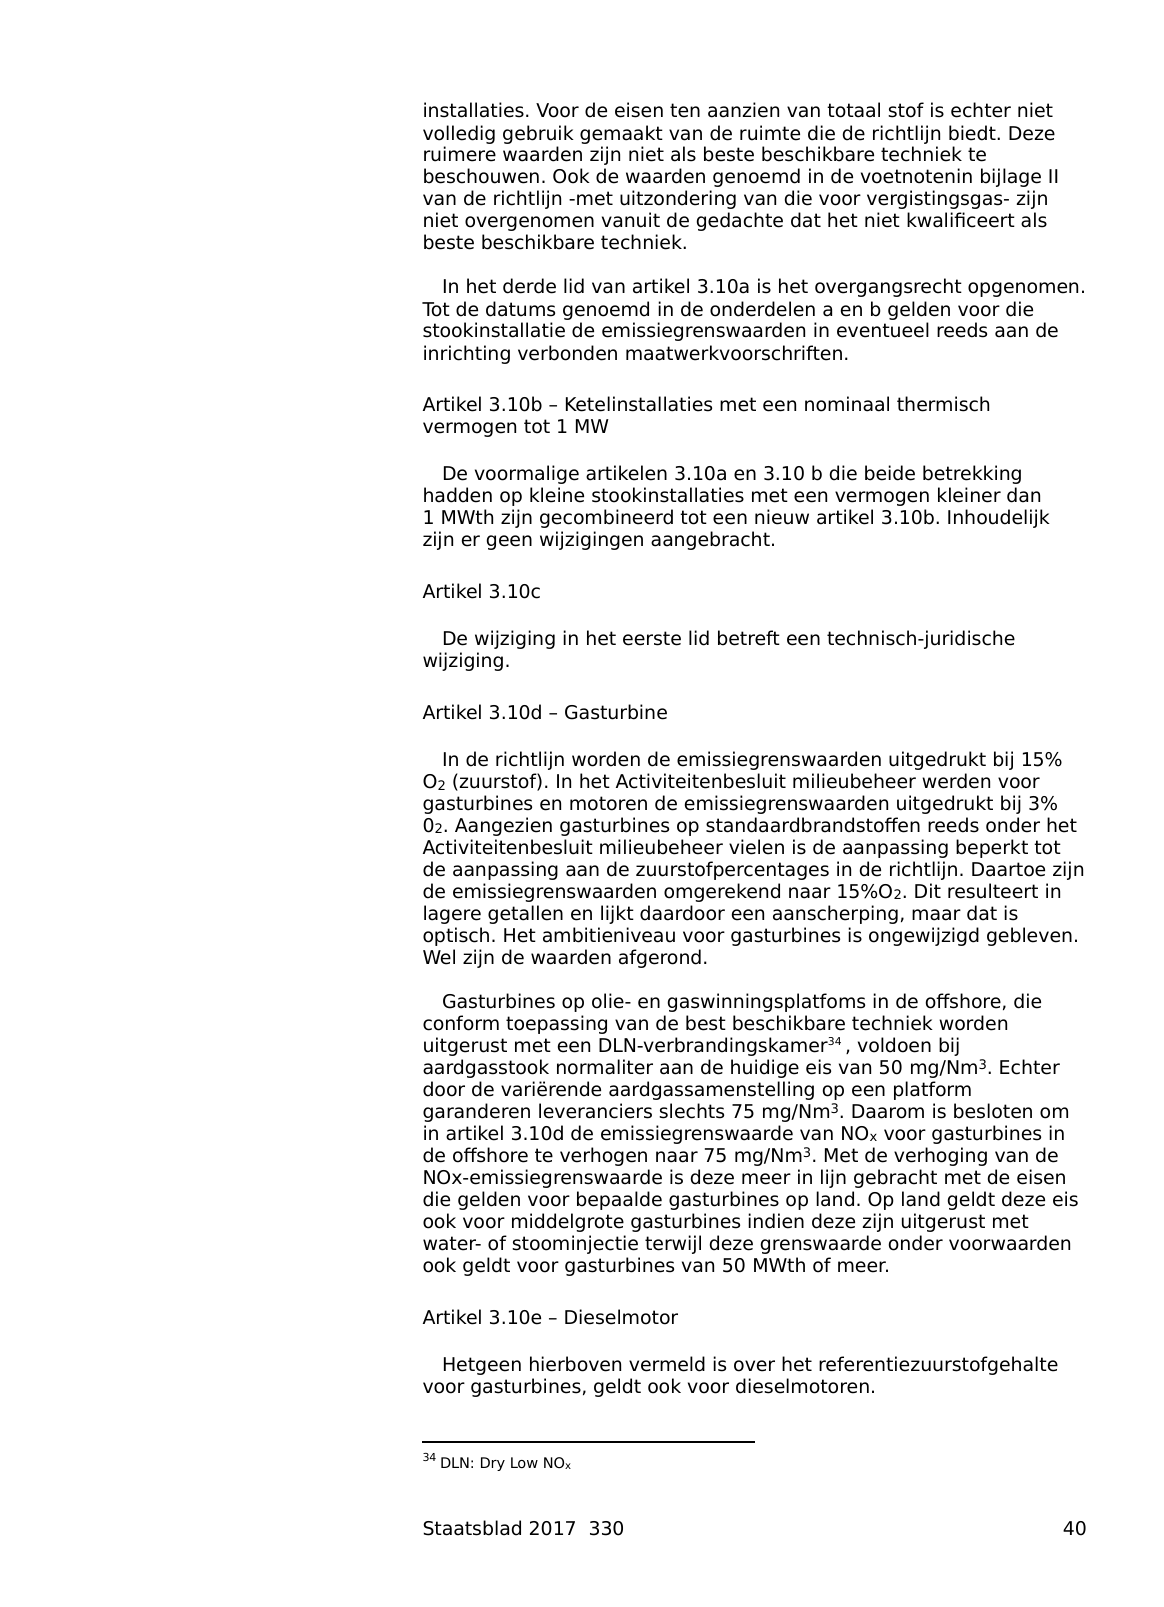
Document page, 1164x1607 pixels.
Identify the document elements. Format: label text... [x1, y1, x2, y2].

text Hetgeen hierboven vermeld is over het referentiezuurstofgehalte voor gasturbines, geldt ook voor dieselmotoren. [422, 1354, 1087, 1398]
text In het derde lid van artikel 3.10a is het overgangsrecht opgenomen. Tot de datums genoemd in de onderdelen a en b gelden voor die stookinstallatie de emissiegrenswaarden in eventueel reeds aan de inrichting verbonden maatwerkvoorschriften. [422, 276, 1087, 364]
subtitle Artikel 3.10e – Dieselmotor [422, 1307, 1087, 1329]
subtitle Artikel 3.10d – Gasturbine [422, 702, 1087, 724]
text DLN: Dry Low NOx [422, 1451, 1087, 1473]
text installaties. Voor de eisen ten aanzien van totaal stof is echter niet volledig gebruik gemaakt van de ruimte die de richtlijn biedt. Deze ruimere waarden zijn niet als beste beschikbare techniek te beschouwen. Ook de waarden genoemd in de voetnotenin bijlage II van de richtlijn -met uitzondering van die voor vergistingsgas- zijn niet overgenomen vanuit de gedachte dat het niet kwalificeert als beste beschikbare techniek. [422, 100, 1087, 254]
text De wijziging in het eerste lid betreft een technisch-juridische wijziging. [422, 628, 1087, 672]
text In de richtlijn worden de emissiegrenswaarden uitgedrukt bij 15% O2 (zuurstof). In het Activiteitenbesluit milieubeheer werden voor gasturbines en motoren de emissiegrenswaarden uitgedrukt bij 3% 02. Aangezien gasturbines op standaardbrandstoffen reeds onder het Activiteitenbesluit milieubeheer vielen is de aanpassing beperkt tot de aanpassing aan de zuurstofpercentages in de richtlijn. Daartoe zijn de emissiegrenswaarden omgerekend naar 15%O2. Dit resulteert in lagere getallen en lijkt daardoor een aanscherping, maar dat is optisch. Het ambitieniveau voor gasturbines is ongewijzigd gebleven. Wel zijn de waarden afgerond. [422, 749, 1087, 969]
text Gasturbines op olie- en gaswinningsplatfoms in de offshore, die conform toepassing van de best beschikbare techniek worden uitgerust met een DLN-verbrandingskamer, voldoen bij aardgasstook normaliter aan de huidige eis van 50 mg/Nm3. Echter door de variërende aardgassamenstelling op een platform garanderen leveranciers slechts 75 mg/Nm3. Daarom is besloten om in artikel 3.10d de emissiegrenswaarde van NOx voor gasturbines in de offshore te verhogen naar 75 mg/Nm3. Met de verhoging van de NOx-emissiegrenswaarde is deze meer in lijn gebracht met de eisen die gelden voor bepaalde gasturbines op land. Op land geldt deze eis ook voor middelgrote gasturbines indien deze zijn uitgerust met water- of stoominjectie terwijl deze grenswaarde onder voorwaarden ook geldt voor gasturbines van 50 MWth of meer. [422, 991, 1087, 1277]
subtitle Artikel 3.10c [422, 581, 1087, 603]
subtitle Artikel 3.10b – Ketelinstallaties met een nominaal thermisch vermogen tot 1 MW [422, 394, 1087, 438]
text De voormalige artikelen 3.10a en 3.10 b die beide betrekking hadden op kleine stookinstallaties met een vermogen kleiner dan 1 MWth zijn gecombineerd tot een nieuw artikel 3.10b. Inhoudelijk zijn er geen wijzigingen aangebracht. [422, 463, 1087, 551]
